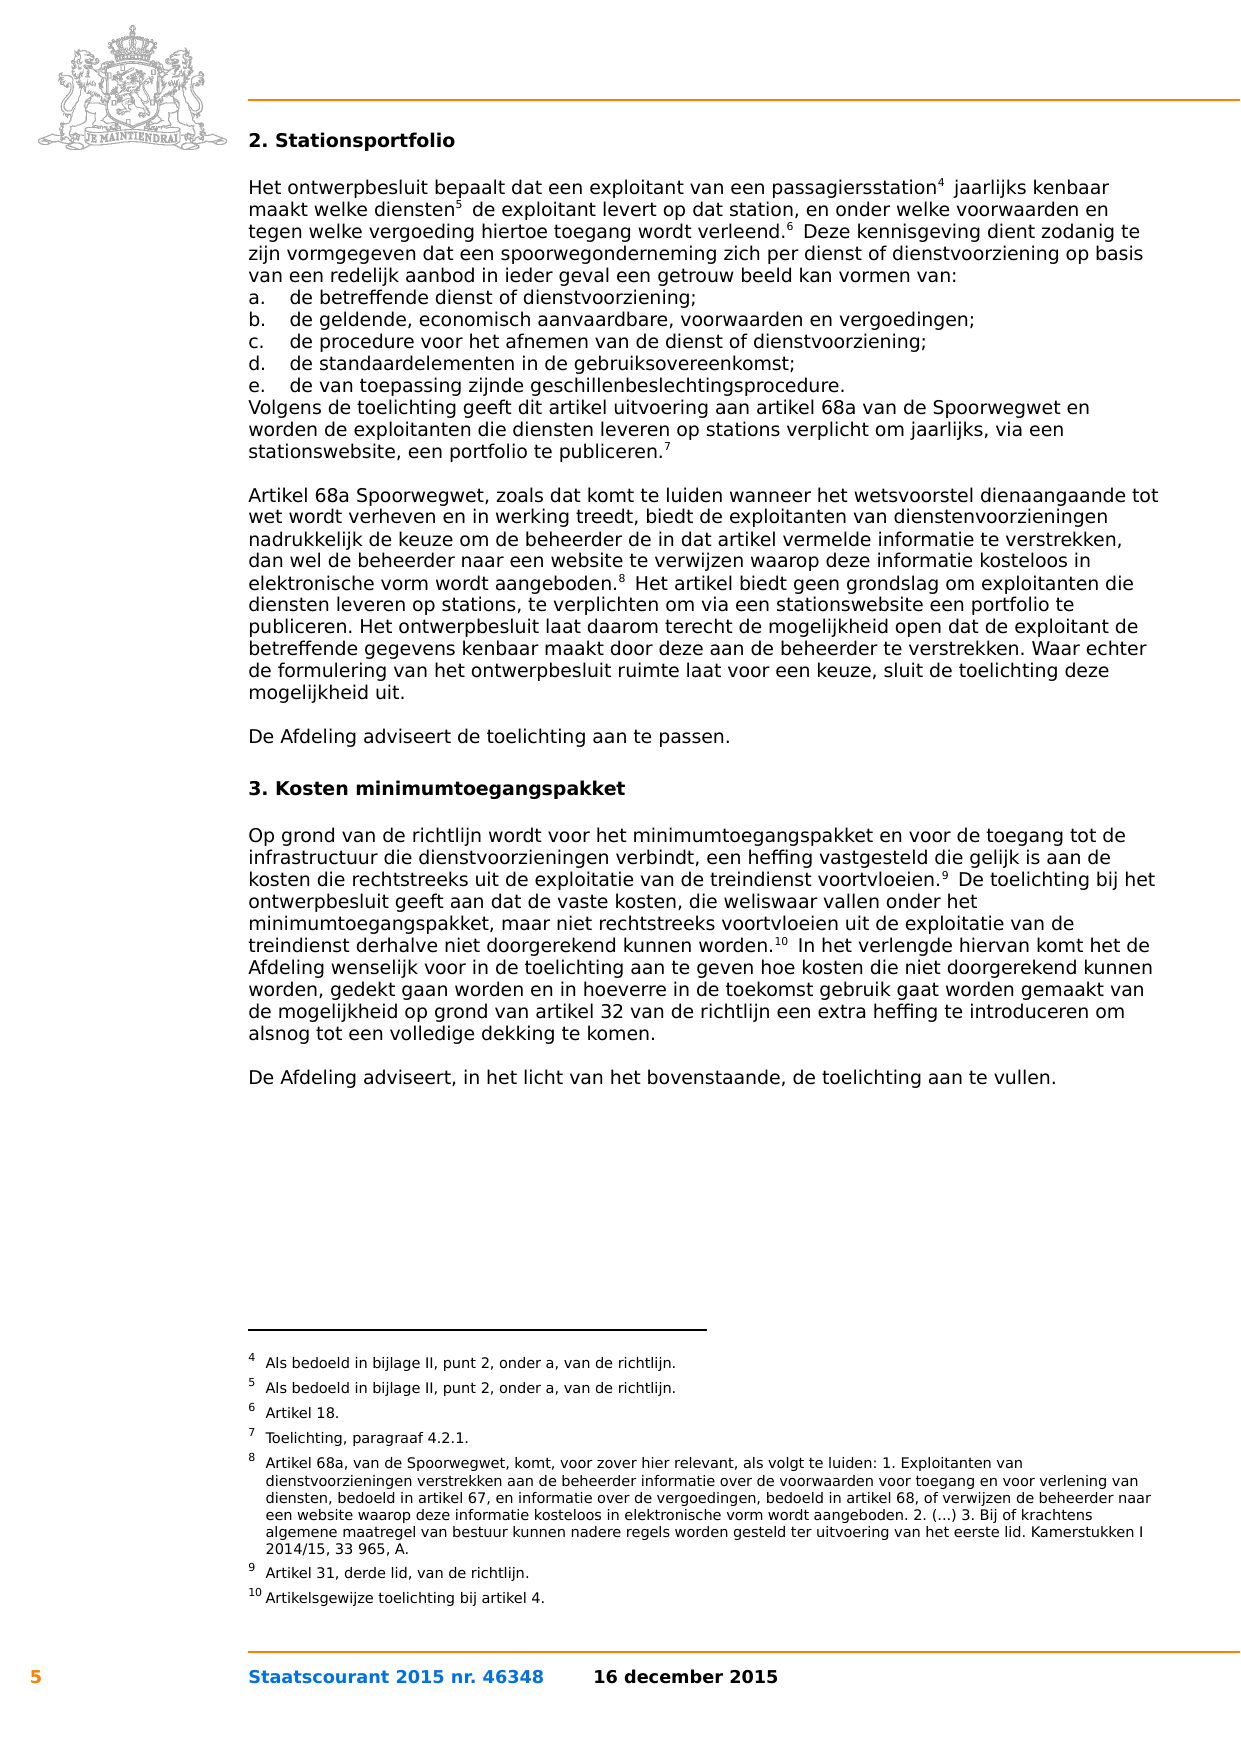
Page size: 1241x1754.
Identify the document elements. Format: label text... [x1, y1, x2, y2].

text Artikel 18. [248, 1401, 1163, 1423]
text De Afdeling adviseert de toelichting aan te passen. [248, 726, 1163, 748]
text c. de procedure voor het afnemen van de dienst of dienstvoorziening; [248, 331, 1163, 353]
text De Afdeling adviseert, in het licht van het bovenstaande, de toelichting aan te vullen. [248, 1067, 1163, 1089]
text Toelichting, paragraaf 4.2.1. [248, 1426, 1163, 1448]
text Artikelsgewijze toelichting bij artikel 4. [248, 1586, 1163, 1608]
text Op grond van de richtlijn wordt voor het minimumtoegangspakket en voor de toegang tot de infrastructuur die dienstvoorzieningen verbindt, een heffing vastgesteld die gelijk is aan de kosten die rechtstreeks uit de exploitatie van de treindienst voortvloeien. De toelichting bij het ontwerpbesluit geeft aan dat de vaste kosten, die weliswaar vallen onder het minimumtoegangspakket, maar niet rechtstreeks voortvloeien uit de exploitatie van de treindienst derhalve niet doorgerekend kunnen worden. In het verlengde hiervan komt het de Afdeling wenselijk voor in de toelichting aan te geven hoe kosten die niet doorgerekend kunnen worden, gedekt gaan worden en in hoeverre in de toekomst gebruik gaat worden gemaakt van de mogelijkheid op grond van artikel 32 van de richtlijn een extra heffing te introduceren om alsnog tot een volledige dekking te komen. [248, 825, 1163, 1045]
text Artikel 68a Spoorwegwet, zoals dat komt te luiden wanneer het wetsvoorstel dienaangaande tot wet wordt verheven en in werking treedt, biedt de exploitanten van dienstenvoorzieningen nadrukkelijk de keuze om de beheerder de in dat artikel vermelde informatie te verstrekken, dan wel de beheerder naar een website te verwijzen waarop deze informatie kosteloos in elektronische vorm wordt aangeboden. Het artikel biedt geen grondslag om exploitanten die diensten leveren op stations, te verplichten om via een stationswebsite een portfolio te publiceren. Het ontwerpbesluit laat daarom terecht de mogelijkheid open dat de exploitant de betreffende gegevens kenbaar maakt door deze aan de beheerder te verstrekken. Waar echter de formulering van het ontwerpbesluit ruimte laat voor een keuze, sluit de toelichting deze mogelijkheid uit. [248, 484, 1163, 704]
text Artikel 68a, van de Spoorwegwet, komt, voor zover hier relevant, als volgt te luiden: 1. Exploitanten van dienstvoorzieningen verstrekken aan de beheerder informatie over de voorwaarden voor toegang en voor verlening van diensten, bedoeld in artikel 67, en informatie over de vergoedingen, bedoeld in artikel 68, of verwijzen de beheerder naar een website waarop deze informatie kosteloos in elektronische vorm wordt aangeboden. 2. (...) 3. Bij of krachtens algemene maatregel van bestuur kunnen nadere regels worden gesteld ter uitvoering van het eerste lid. Kamerstukken I 2014/15, 33 965, A. [248, 1451, 1163, 1558]
text Volgens de toelichting geeft dit artikel uitvoering aan artikel 68a van de Spoorwegwet en worden de exploitanten die diensten leveren op stations verplicht om jaarlijks, via een stationswebsite, een portfolio te publiceren. [248, 397, 1163, 463]
text d. de standaardelementen in de gebruiksovereenkomst; [248, 353, 1163, 375]
text Als bedoeld in bijlage II, punt 2, onder a, van de richtlijn. [248, 1376, 1163, 1398]
text Artikel 31, derde lid, van de richtlijn. [248, 1561, 1163, 1583]
picture [38, 25, 227, 150]
text a. de betreffende dienst of dienstvoorziening; [248, 287, 1163, 309]
text Als bedoeld in bijlage II, punt 2, onder a, van de richtlijn. [248, 1351, 1163, 1373]
subtitle 3. Kosten minimumtoegangspakket [248, 778, 1163, 800]
subtitle 2. Stationsportfolio [248, 130, 1163, 152]
text e. de van toepassing zijnde geschillenbeslechtingsprocedure. [248, 375, 1163, 397]
text Het ontwerpbesluit bepaalt dat een exploitant van een passagiersstation jaarlijks kenbaar maakt welke diensten de exploitant levert op dat station, en onder welke voorwaarden en tegen welke vergoeding hiertoe toegang wordt verleend. Deze kennisgeving dient zodanig te zijn vormgegeven dat een spoorwegonderneming zich per dienst of dienstvoorziening op basis van een redelijk aanbod in ieder geval een getrouw beeld kan vormen van: [248, 177, 1163, 287]
text b. de geldende, economisch aanvaardbare, voorwaarden en vergoedingen; [248, 309, 1163, 331]
